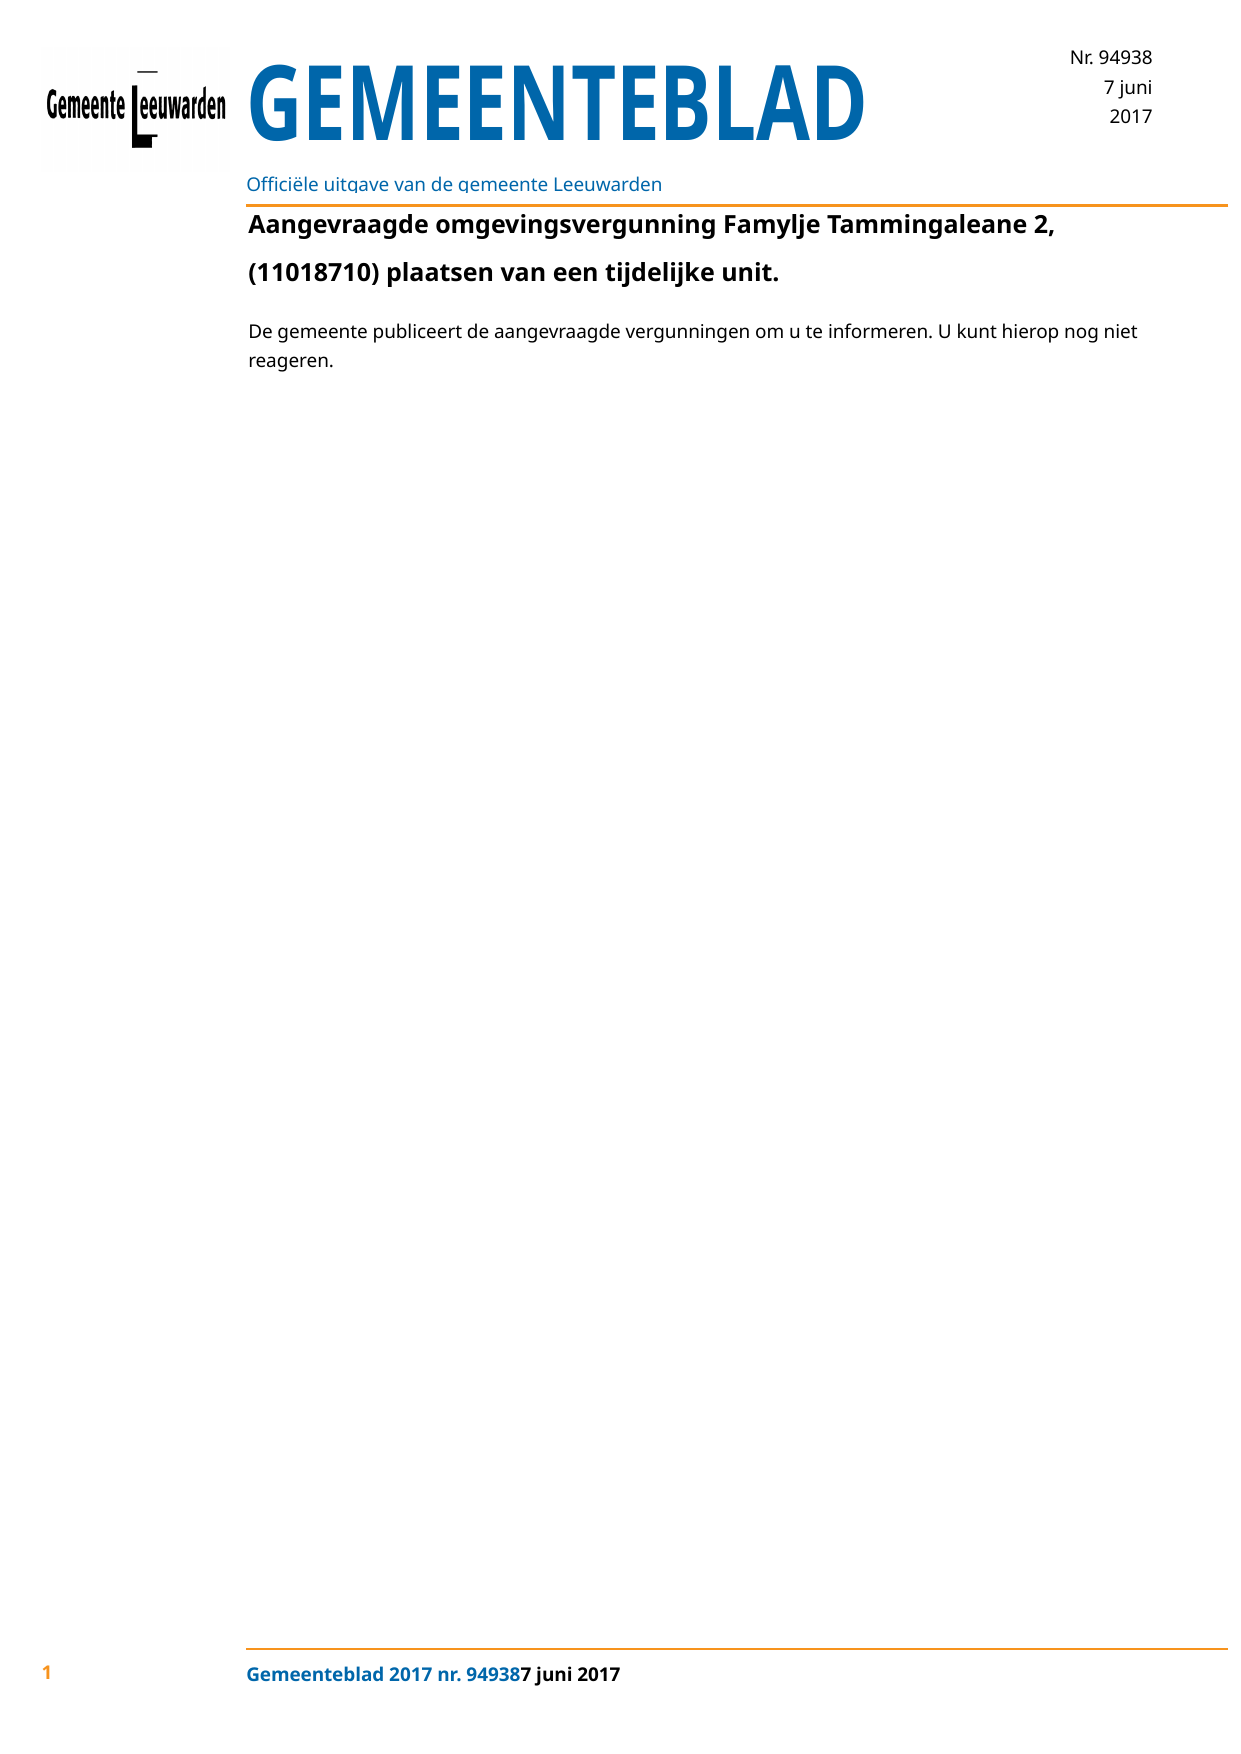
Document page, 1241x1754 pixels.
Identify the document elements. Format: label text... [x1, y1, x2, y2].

text Aangevraagde omgevingsvergunning Famylje Tammingaleane 2, (11018710) plaatsen van een tijdelijke unit. [248, 207, 1152, 288]
text De gemeente publiceert de aangevraagde vergunningen om u te informeren. U kunt hierop nog niet reageren. [248, 318, 1152, 373]
picture [41, 47, 231, 172]
